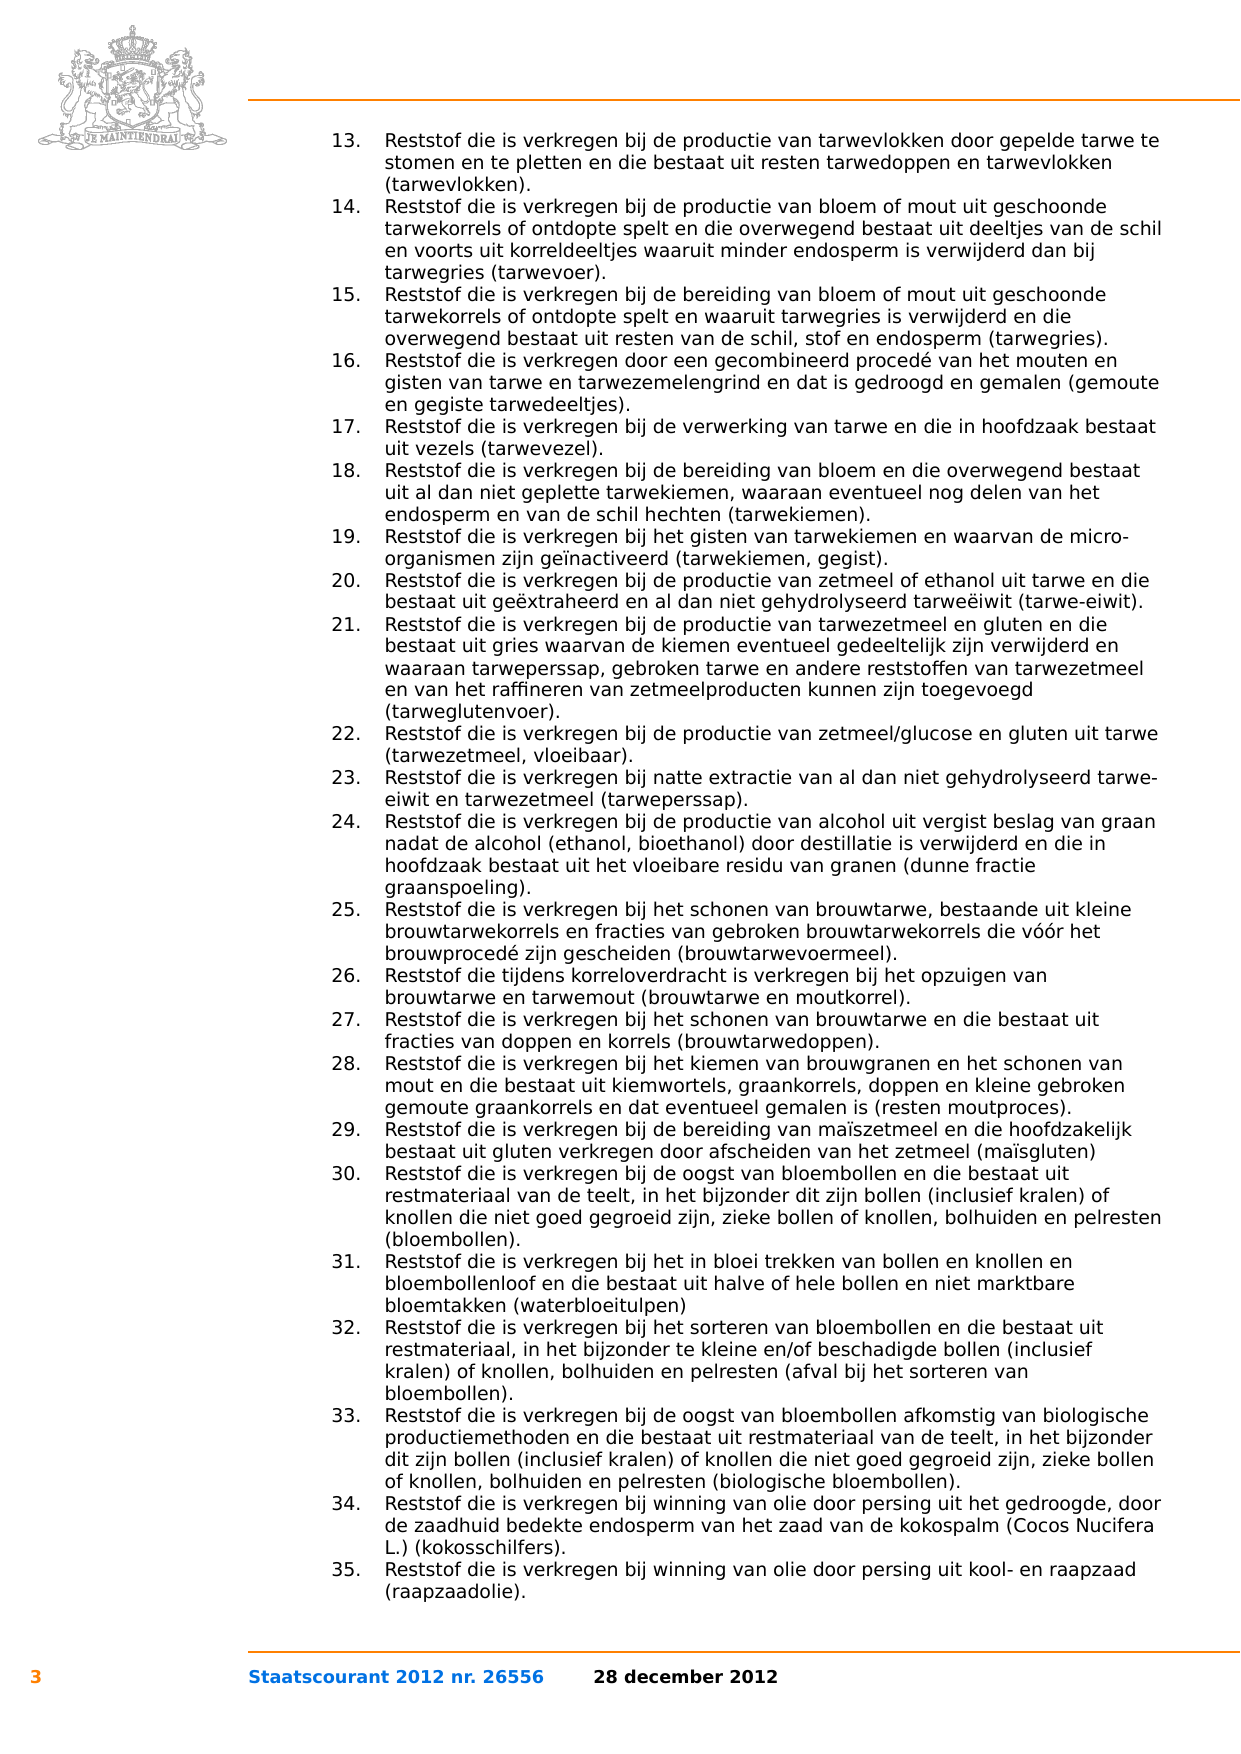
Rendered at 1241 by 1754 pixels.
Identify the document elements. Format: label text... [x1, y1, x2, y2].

text 28. Reststof die is verkregen bij het kiemen van brouwgranen en het schonen van mout en die bestaat uit kiemwortels, graankorrels, doppen en kleine gebroken gemoute graankorrels en dat eventueel gemalen is (resten moutproces). [331, 1053, 1163, 1119]
text 34. Reststof die is verkregen bij winning van olie door persing uit het gedroogde, door de zaadhuid bedekte endosperm van het zaad van de kokospalm (Cocos Nucifera L.) (kokosschilfers). [331, 1493, 1163, 1558]
text 21. Reststof die is verkregen bij de productie van tarwezetmeel en gluten en die bestaat uit gries waarvan de kiemen eventueel gedeeltelijk zijn verwijderd en waaraan tarweperssap, gebroken tarwe en andere reststoffen van tarwezetmeel en van het raffineren van zetmeelproducten kunnen zijn toegevoegd (tarweglutenvoer). [331, 613, 1163, 723]
text 17. Reststof die is verkregen bij de verwerking van tarwe en die in hoofdzaak bestaat uit vezels (tarwevezel). [331, 416, 1163, 459]
text 14. Reststof die is verkregen bij de productie van bloem of mout uit geschoonde tarwekorrels of ontdopte spelt en die overwegend bestaat uit deeltjes van de schil en voorts uit korreldeeltjes waaruit minder endosperm is verwijderd dan bij tarwegries (tarwevoer). [331, 196, 1163, 284]
text 32. Reststof die is verkregen bij het sorteren van bloembollen en die bestaat uit restmateriaal, in het bijzonder te kleine en/of beschadigde bollen (inclusief kralen) of knollen, bolhuiden en pelresten (afval bij het sorteren van bloembollen). [331, 1317, 1163, 1405]
text 18. Reststof die is verkregen bij de bereiding van bloem en die overwegend bestaat uit al dan niet geplette tarwekiemen, waaraan eventueel nog delen van het endosperm en van de schil hechten (tarwekiemen). [331, 459, 1163, 526]
text 23. Reststof die is verkregen bij natte extractie van al dan niet gehydrolyseerd tarwe-eiwit en tarwezetmeel (tarweperssap). [331, 767, 1163, 811]
text 20. Reststof die is verkregen bij de productie van zetmeel of ethanol uit tarwe en die bestaat uit geëxtraheerd en al dan niet gehydrolyseerd tarweëiwit (tarwe-eiwit). [331, 569, 1163, 613]
picture [38, 25, 227, 150]
text 29. Reststof die is verkregen bij de bereiding van maïszetmeel en die hoofdzakelijk bestaat uit gluten verkregen door afscheiden van het zetmeel (maïsgluten) [331, 1119, 1163, 1163]
text 22. Reststof die is verkregen bij de productie van zetmeel/glucose en gluten uit tarwe (tarwezetmeel, vloeibaar). [331, 723, 1163, 767]
text 13. Reststof die is verkregen bij de productie van tarwevlokken door gepelde tarwe te stomen en te pletten en die bestaat uit resten tarwedoppen en tarwevlokken (tarwevlokken). [331, 130, 1163, 196]
text 30. Reststof die is verkregen bij de oogst van bloembollen en die bestaat uit restmateriaal van de teelt, in het bijzonder dit zijn bollen (inclusief kralen) of knollen die niet goed gegroeid zijn, zieke bollen of knollen, bolhuiden en pelresten (bloembollen). [331, 1163, 1163, 1251]
text 24. Reststof die is verkregen bij de productie van alcohol uit vergist beslag van graan nadat de alcohol (ethanol, bioethanol) door destillatie is verwijderd en die in hoofdzaak bestaat uit het vloeibare residu van granen (dunne fractie graanspoeling). [331, 811, 1163, 899]
text 26. Reststof die tijdens korreloverdracht is verkregen bij het opzuigen van brouwtarwe en tarwemout (brouwtarwe en moutkorrel). [331, 965, 1163, 1009]
text 15. Reststof die is verkregen bij de bereiding van bloem of mout uit geschoonde tarwekorrels of ontdopte spelt en waaruit tarwegries is verwijderd en die overwegend bestaat uit resten van de schil, stof en endosperm (tarwegries). [331, 284, 1163, 350]
text 16. Reststof die is verkregen door een gecombineerd procedé van het mouten en gisten van tarwe en tarwezemelengrind en dat is gedroogd en gemalen (gemoute en gegiste tarwedeeltjes). [331, 350, 1163, 416]
text 25. Reststof die is verkregen bij het schonen van brouwtarwe, bestaande uit kleine brouwtarwekorrels en fracties van gebroken brouwtarwekorrels die vóór het brouwprocedé zijn gescheiden (brouwtarwevoermeel). [331, 899, 1163, 965]
text 31. Reststof die is verkregen bij het in bloei trekken van bollen en knollen en bloembollenloof en die bestaat uit halve of hele bollen en niet marktbare bloemtakken (waterbloeitulpen) [331, 1251, 1163, 1317]
text 19. Reststof die is verkregen bij het gisten van tarwekiemen en waarvan de micro-organismen zijn geïnactiveerd (tarwekiemen, gegist). [331, 526, 1163, 569]
text 27. Reststof die is verkregen bij het schonen van brouwtarwe en die bestaat uit fracties van doppen en korrels (brouwtarwedoppen). [331, 1009, 1163, 1053]
text 33. Reststof die is verkregen bij de oogst van bloembollen afkomstig van biologische productiemethoden en die bestaat uit restmateriaal van de teelt, in het bijzonder dit zijn bollen (inclusief kralen) of knollen die niet goed gegroeid zijn, zieke bollen of knollen, bolhuiden en pelresten (biologische bloembollen). [331, 1405, 1163, 1493]
text 35. Reststof die is verkregen bij winning van olie door persing uit kool- en raapzaad (raapzaadolie). [331, 1558, 1163, 1602]
